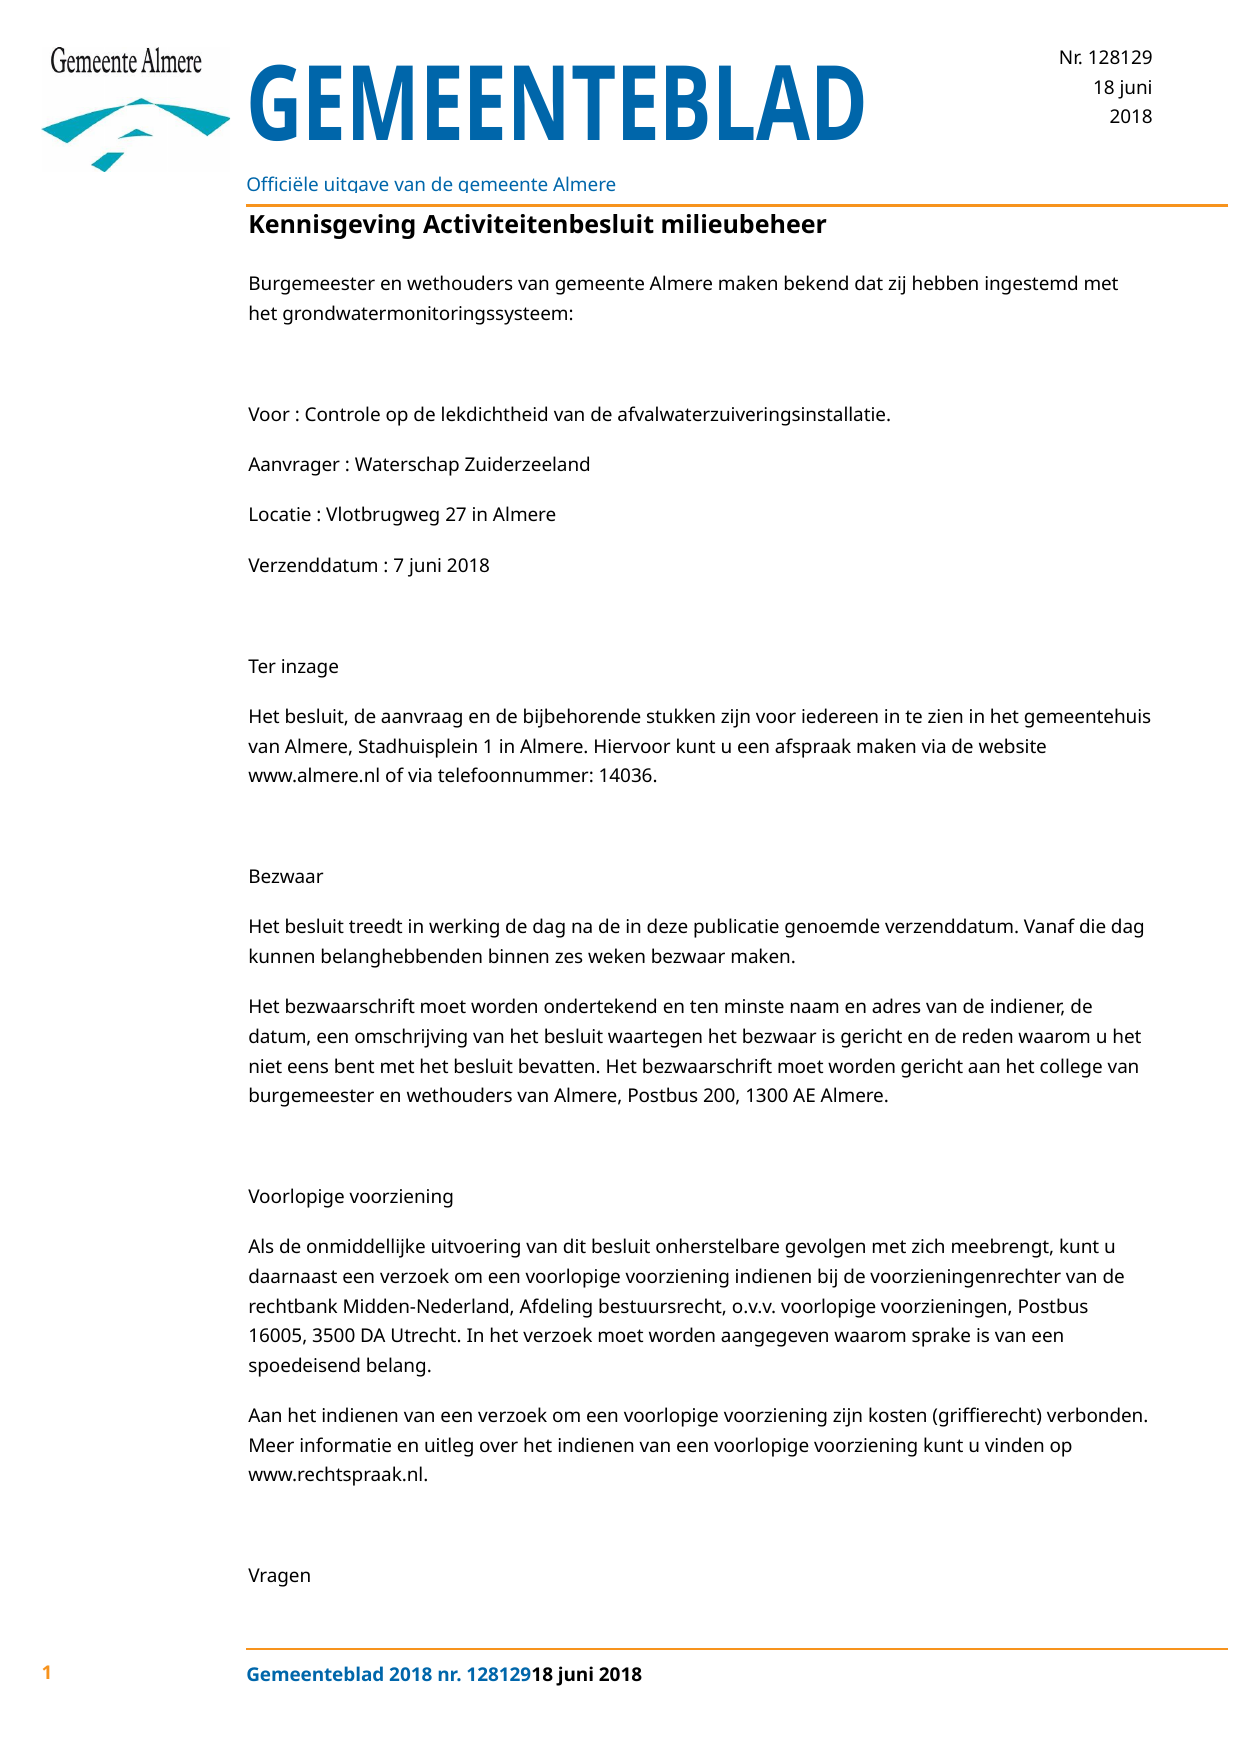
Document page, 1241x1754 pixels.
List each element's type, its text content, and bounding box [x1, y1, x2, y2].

text Het besluit treedt in werking de dag na de in deze publicatie genoemde verzenddatum. Vanaf die dag kunnen belanghebbenden binnen zes weken bezwaar maken. [248, 914, 1152, 969]
text Als de onmiddellijke uitvoering van dit besluit onherstelbare gevolgen met zich meebrengt, kunt u daarnaast een verzoek om een voorlopige voorziening indienen bij de voorzieningenrechter van de rechtbank Midden-Nederland, Afdeling bestuursrecht, o.v.v. voorlopige voorzieningen, Postbus 16005, 3500 DA Utrecht. In het verzoek moet worden aangegeven waarom sprake is van een spoedeisend belang. [248, 1234, 1152, 1378]
picture [41, 47, 231, 172]
text Voorlopige voorziening [248, 1183, 1152, 1209]
text Locatie : Vlotbrugweg 27 in Almere [248, 502, 1152, 527]
text Burgemeester en wethouders van gemeente Almere maken bekend dat zij hebben ingestemd met het grondwatermonitoringssysteem: [248, 270, 1152, 326]
text Het bezwaarschrift moet worden ondertekend en ten minste naam en adres van de indiener, de datum, een omschrijving van het besluit waartegen het bezwaar is gericht en de reden waarom u het niet eens bent met het besluit bevatten. Het bezwaarschrift moet worden gericht aan het college van burgemeester en wethouders van Almere, Postbus 200, 1300 AE Almere. [248, 994, 1152, 1108]
text Voor : Controle op de lekdichtheid van de afvalwaterzuiveringsinstallatie. [248, 401, 1152, 426]
text Bezwaar [248, 863, 1152, 889]
text Aan het indienen van een verzoek om een voorlopige voorziening zijn kosten (griffierecht) verbonden. Meer informatie en uitleg over het indienen van een voorlopige voorziening kunt u vinden op www.rechtspraak.nl. [248, 1402, 1152, 1487]
text Verzenddatum : 7 juni 2018 [248, 552, 1152, 578]
text Ter inzage [248, 653, 1152, 678]
text Vragen [248, 1562, 1152, 1588]
text Kennisgeving Activiteitenbesluit milieubeheer [248, 207, 1152, 241]
text Aanvrager : Waterschap Zuiderzeeland [248, 451, 1152, 477]
text Het besluit, de aanvraag en de bijbehorende stukken zijn voor iedereen in te zien in het gemeentehuis van Almere, Stadhuisplein 1 in Almere. Hiervoor kunt u een afspraak maken via de website www.almere.nl of via telefoonnummer: 14036. [248, 703, 1152, 788]
